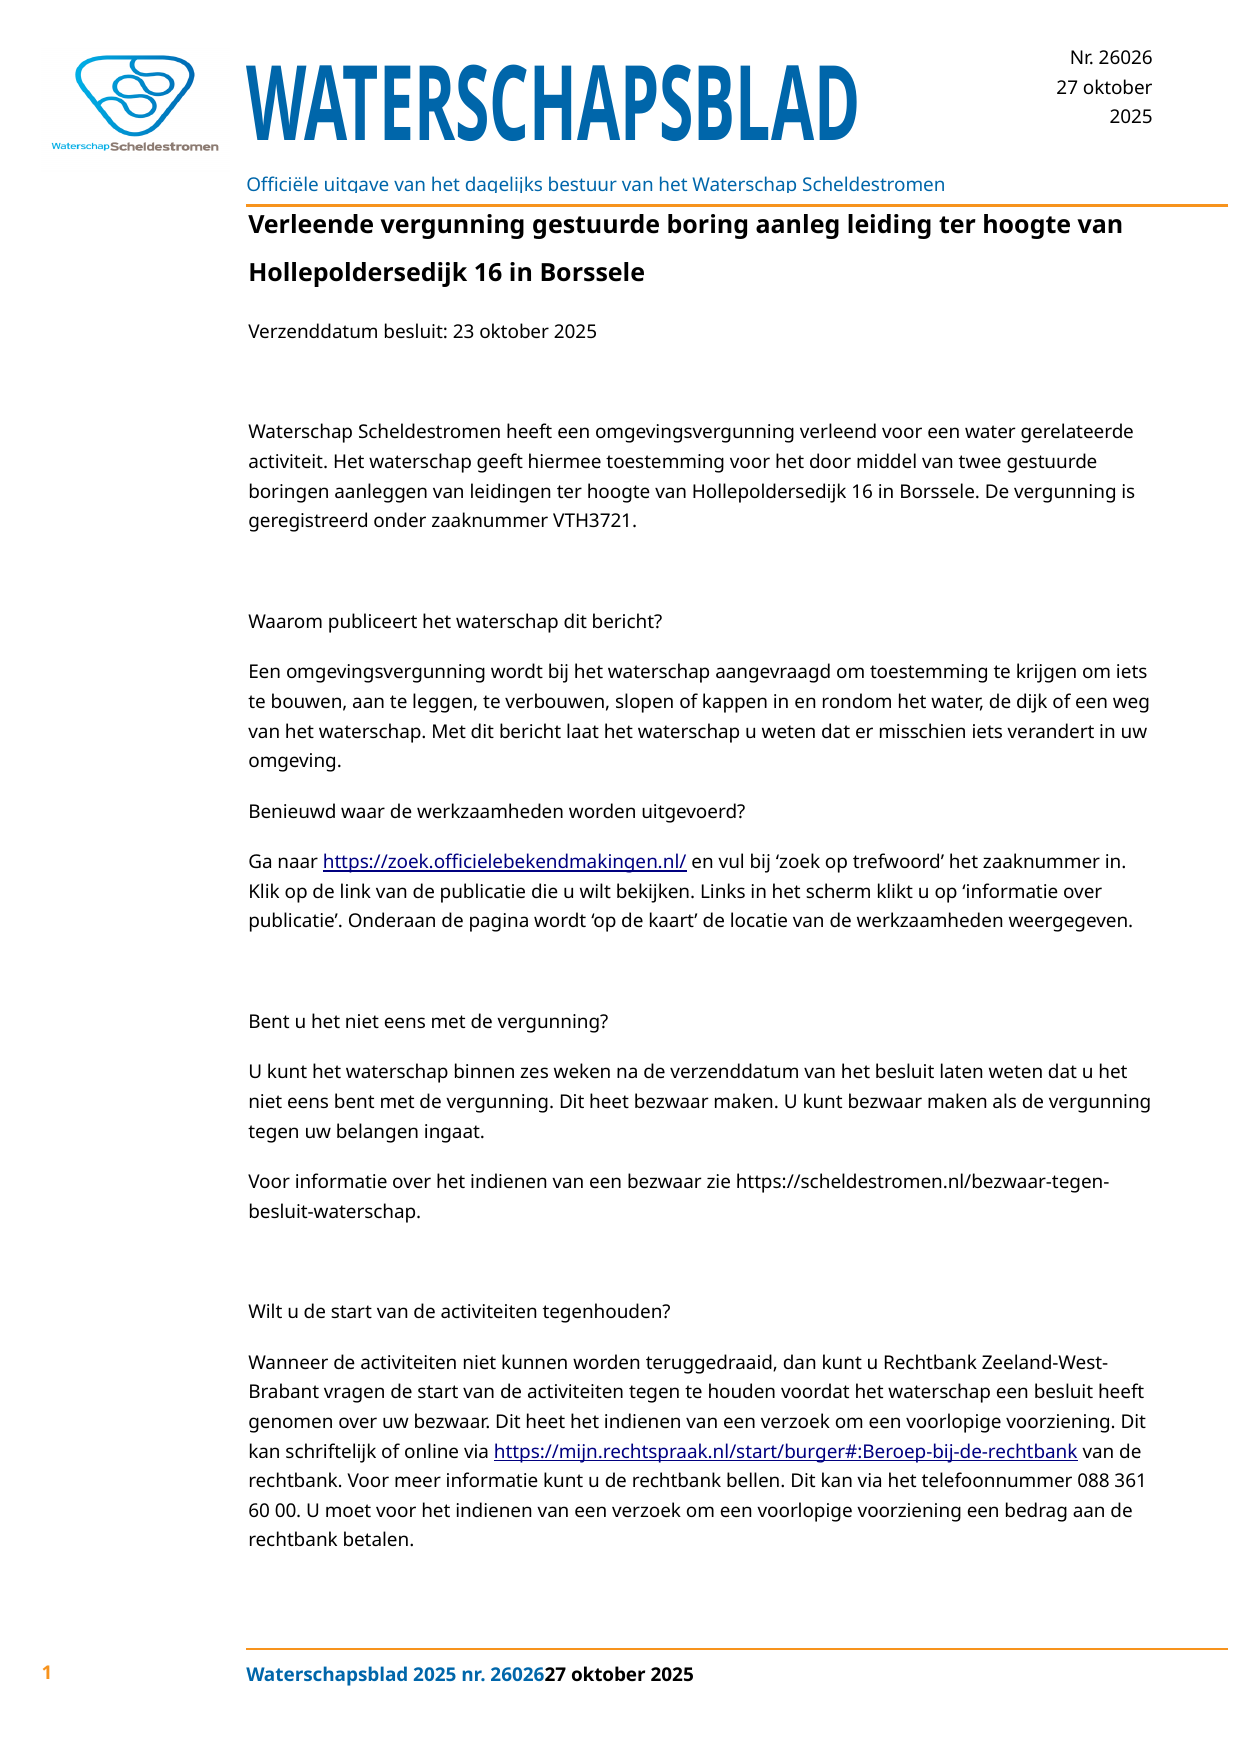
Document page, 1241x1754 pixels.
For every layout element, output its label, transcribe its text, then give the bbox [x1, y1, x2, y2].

text Voor informatie over het indienen van een bezwaar zie https://scheldestromen.nl/bezwaar-tegen-besluit-waterschap. [248, 1168, 1152, 1224]
text Bent u het niet eens met de vergunning? [248, 1008, 1152, 1034]
text Wanneer de activiteiten niet kunnen worden teruggedraaid, dan kunt u Rechtbank Zeeland-West-Brabant vragen de start van de activiteiten tegen te houden voordat het waterschap een besluit heeft genomen over uw bezwaar. Dit heet het indienen van een verzoek om een voorlopige voorziening. Dit kan schriftelijk of online via https://mijn.rechtspraak.nl/start/burger#:Beroep-bij-de-rechtbank van de rechtbank. Voor meer informatie kunt u de rechtbank bellen. Dit kan via het telefoonnummer 088 361 60 00. U moet voor het indienen van een verzoek om een voorlopige voorziening een bedrag aan de rechtbank betalen. [248, 1349, 1152, 1552]
text Wilt u de start van de activiteiten tegenhouden? [248, 1299, 1152, 1324]
text Benieuwd waar de werkzaamheden worden uitgevoerd? [248, 798, 1152, 824]
text Verleende vergunning gestuurde boring aanleg leiding ter hoogte van Hollepoldersedijk 16 in Borssele [248, 207, 1152, 288]
text Een omgevingsvergunning wordt bij het waterschap aangevraagd om toestemming te krijgen om iets te bouwen, aan te leggen, te verbouwen, slopen of kappen in en rondom het water, de dijk of een weg van het waterschap. Met dit bericht laat het waterschap u weten dat er misschien iets verandert in uw omgeving. [248, 659, 1152, 773]
text Ga naar https://zoek.officielebekendmakingen.nl/ en vul bij ‘zoek op trefwoord’ het zaaknummer in. Klik op de link van de publicatie die u wilt bekijken. Links in het scherm klikt u op ‘informatie over publicatie’. Onderaan de pagina wordt ‘op de kaart’ de locatie van de werkzaamheden weergegeven. [248, 848, 1152, 933]
picture [41, 47, 231, 172]
text Waterschap Scheldestromen heeft een omgevingsvergunning verleend voor een water gerelateerde activiteit. Het waterschap geeft hiermee toestemming voor het door middel van twee gestuurde boringen aanleggen van leidingen ter hoogte van Hollepoldersedijk 16 in Borssele. De vergunning is geregistreerd onder zaaknummer VTH3721. [248, 419, 1152, 533]
text Verzenddatum besluit: 23 oktober 2025 [248, 318, 1152, 344]
text Waarom publiceert het waterschap dit bericht? [248, 608, 1152, 634]
text U kunt het waterschap binnen zes weken na de verzenddatum van het besluit laten weten dat u het niet eens bent met de vergunning. Dit heet bezwaar maken. U kunt bezwaar maken als de vergunning tegen uw belangen ingaat. [248, 1059, 1152, 1144]
